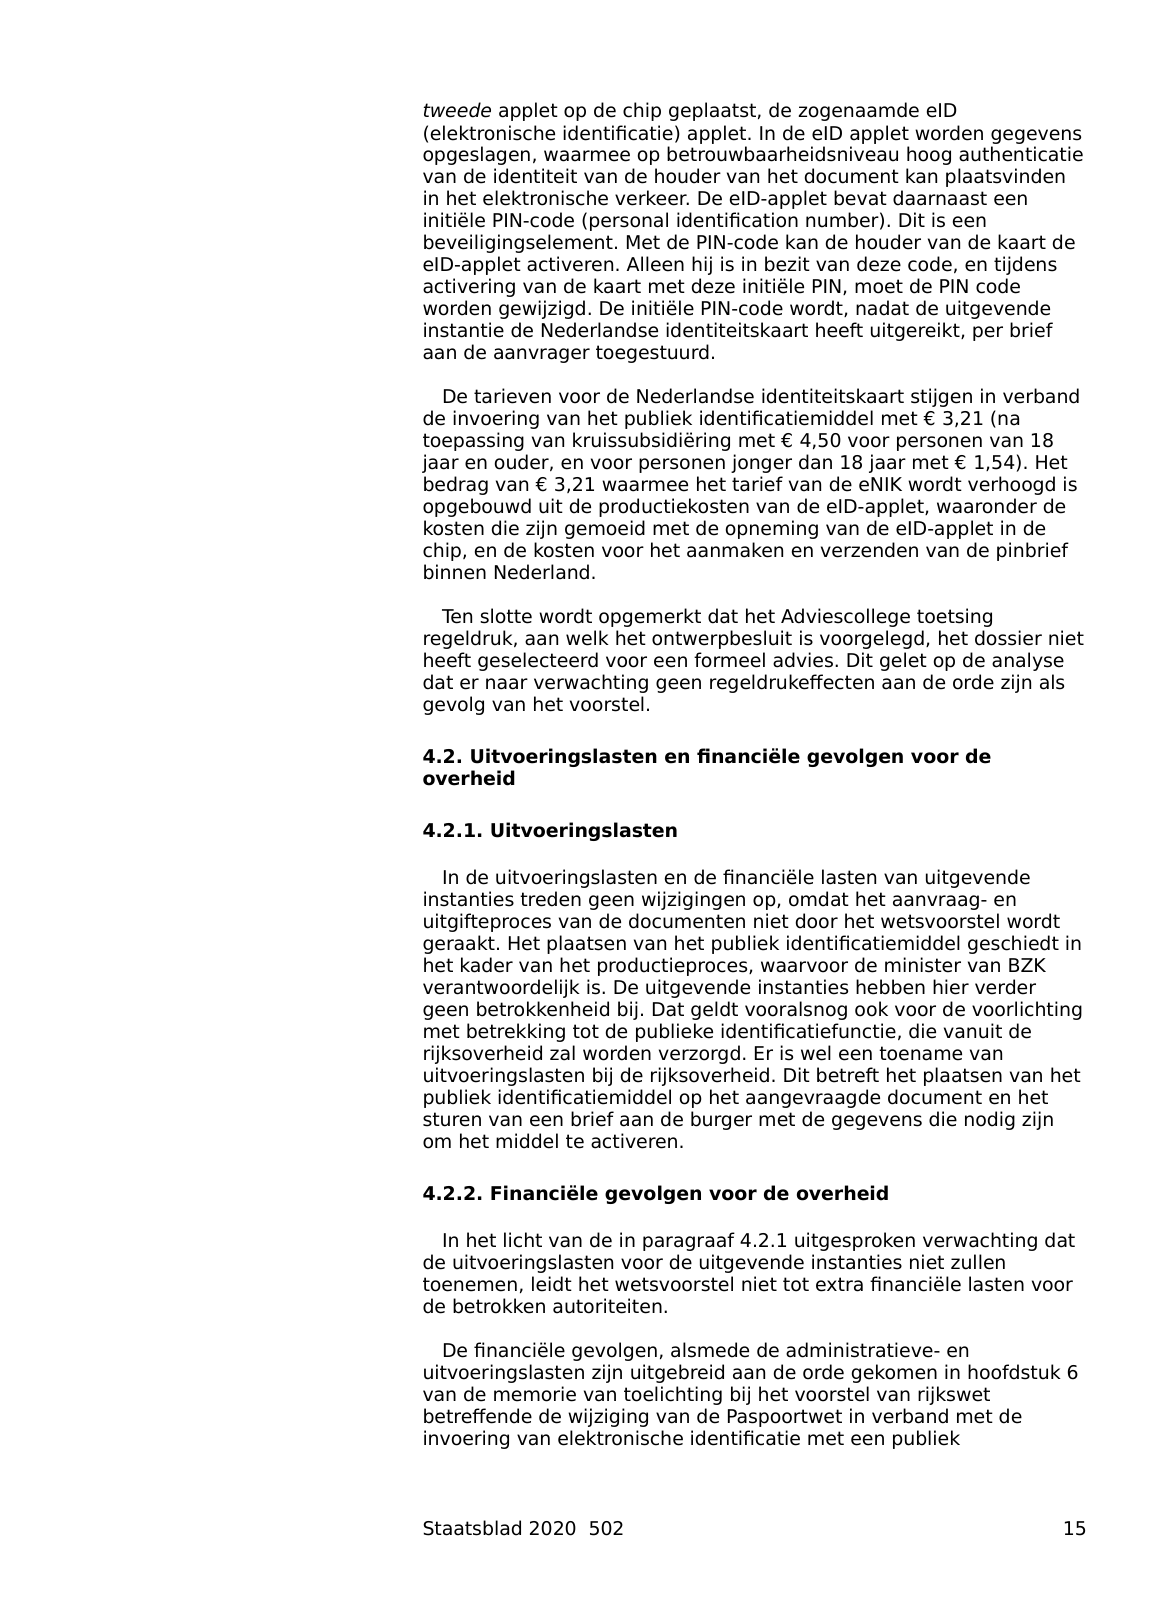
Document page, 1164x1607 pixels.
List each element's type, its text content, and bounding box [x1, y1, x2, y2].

subtitle 4.2.1. Uitvoeringslasten [422, 820, 1087, 842]
text De tarieven voor de Nederlandse identiteitskaart stijgen in verband de invoering van het publiek identificatiemiddel met € 3,21 (na toepassing van kruissubsidiëring met € 4,50 voor personen van 18 jaar en ouder, en voor personen jonger dan 18 jaar met € 1,54). Het bedrag van € 3,21 waarmee het tarief van de eNIK wordt verhoogd is opgebouwd uit de productiekosten van de eID-applet, waaronder de kosten die zijn gemoeid met de opneming van de eID-applet in de chip, en de kosten voor het aanmaken en verzenden van de pinbrief binnen Nederland. [422, 386, 1087, 584]
text In het licht van de in paragraaf 4.2.1 uitgesproken verwachting dat de uitvoeringslasten voor de uitgevende instanties niet zullen toenemen, leidt het wetsvoorstel niet tot extra financiële lasten voor de betrokken autoriteiten. [422, 1230, 1087, 1318]
text In de uitvoeringslasten en de financiële lasten van uitgevende instanties treden geen wijzigingen op, omdat het aanvraag- en uitgifteproces van de documenten niet door het wetsvoorstel wordt geraakt. Het plaatsen van het publiek identificatiemiddel geschiedt in het kader van het productieproces, waarvoor de minister van BZK verantwoordelijk is. De uitgevende instanties hebben hier verder geen betrokkenheid bij. Dat geldt vooralsnog ook voor de voorlichting met betrekking tot de publieke identificatiefunctie, die vanuit de rijksoverheid zal worden verzorgd. Er is wel een toename van uitvoeringslasten bij de rijksoverheid. Dit betreft het plaatsen van het publiek identificatiemiddel op het aangevraagde document en het sturen van een brief aan de burger met de gegevens die nodig zijn om het middel te activeren. [422, 867, 1087, 1153]
subtitle 4.2.2. Financiële gevolgen voor de overheid [422, 1183, 1087, 1205]
text De financiële gevolgen, alsmede de administratieve- en uitvoeringslasten zijn uitgebreid aan de orde gekomen in hoofdstuk 6 van de memorie van toelichting bij het voorstel van rijkswet betreffende de wijziging van de Paspoortwet in verband met de invoering van elektronische identificatie met een publiek [422, 1340, 1087, 1450]
text tweede applet op de chip geplaatst, de zogenaamde eID (elektronische identificatie) applet. In de eID applet worden gegevens opgeslagen, waarmee op betrouwbaarheidsniveau hoog authenticatie van de identiteit van de houder van het document kan plaatsvinden in het elektronische verkeer. De eID-applet bevat daarnaast een initiële PIN-code (personal identification number). Dit is een beveiligingselement. Met de PIN-code kan de houder van de kaart de eID-applet activeren. Alleen hij is in bezit van deze code, en tijdens activering van de kaart met deze initiële PIN, moet de PIN code worden gewijzigd. De initiële PIN-code wordt, nadat de uitgevende instantie de Nederlandse identiteitskaart heeft uitgereikt, per brief aan de aanvrager toegestuurd. [422, 100, 1087, 364]
subtitle 4.2. Uitvoeringslasten en financiële gevolgen voor de overheid [422, 746, 1087, 790]
text Ten slotte wordt opgemerkt dat het Adviescollege toetsing regeldruk, aan welk het ontwerpbesluit is voorgelegd, het dossier niet heeft geselecteerd voor een formeel advies. Dit gelet op de analyse dat er naar verwachting geen regeldrukeffecten aan de orde zijn als gevolg van het voorstel. [422, 606, 1087, 716]
